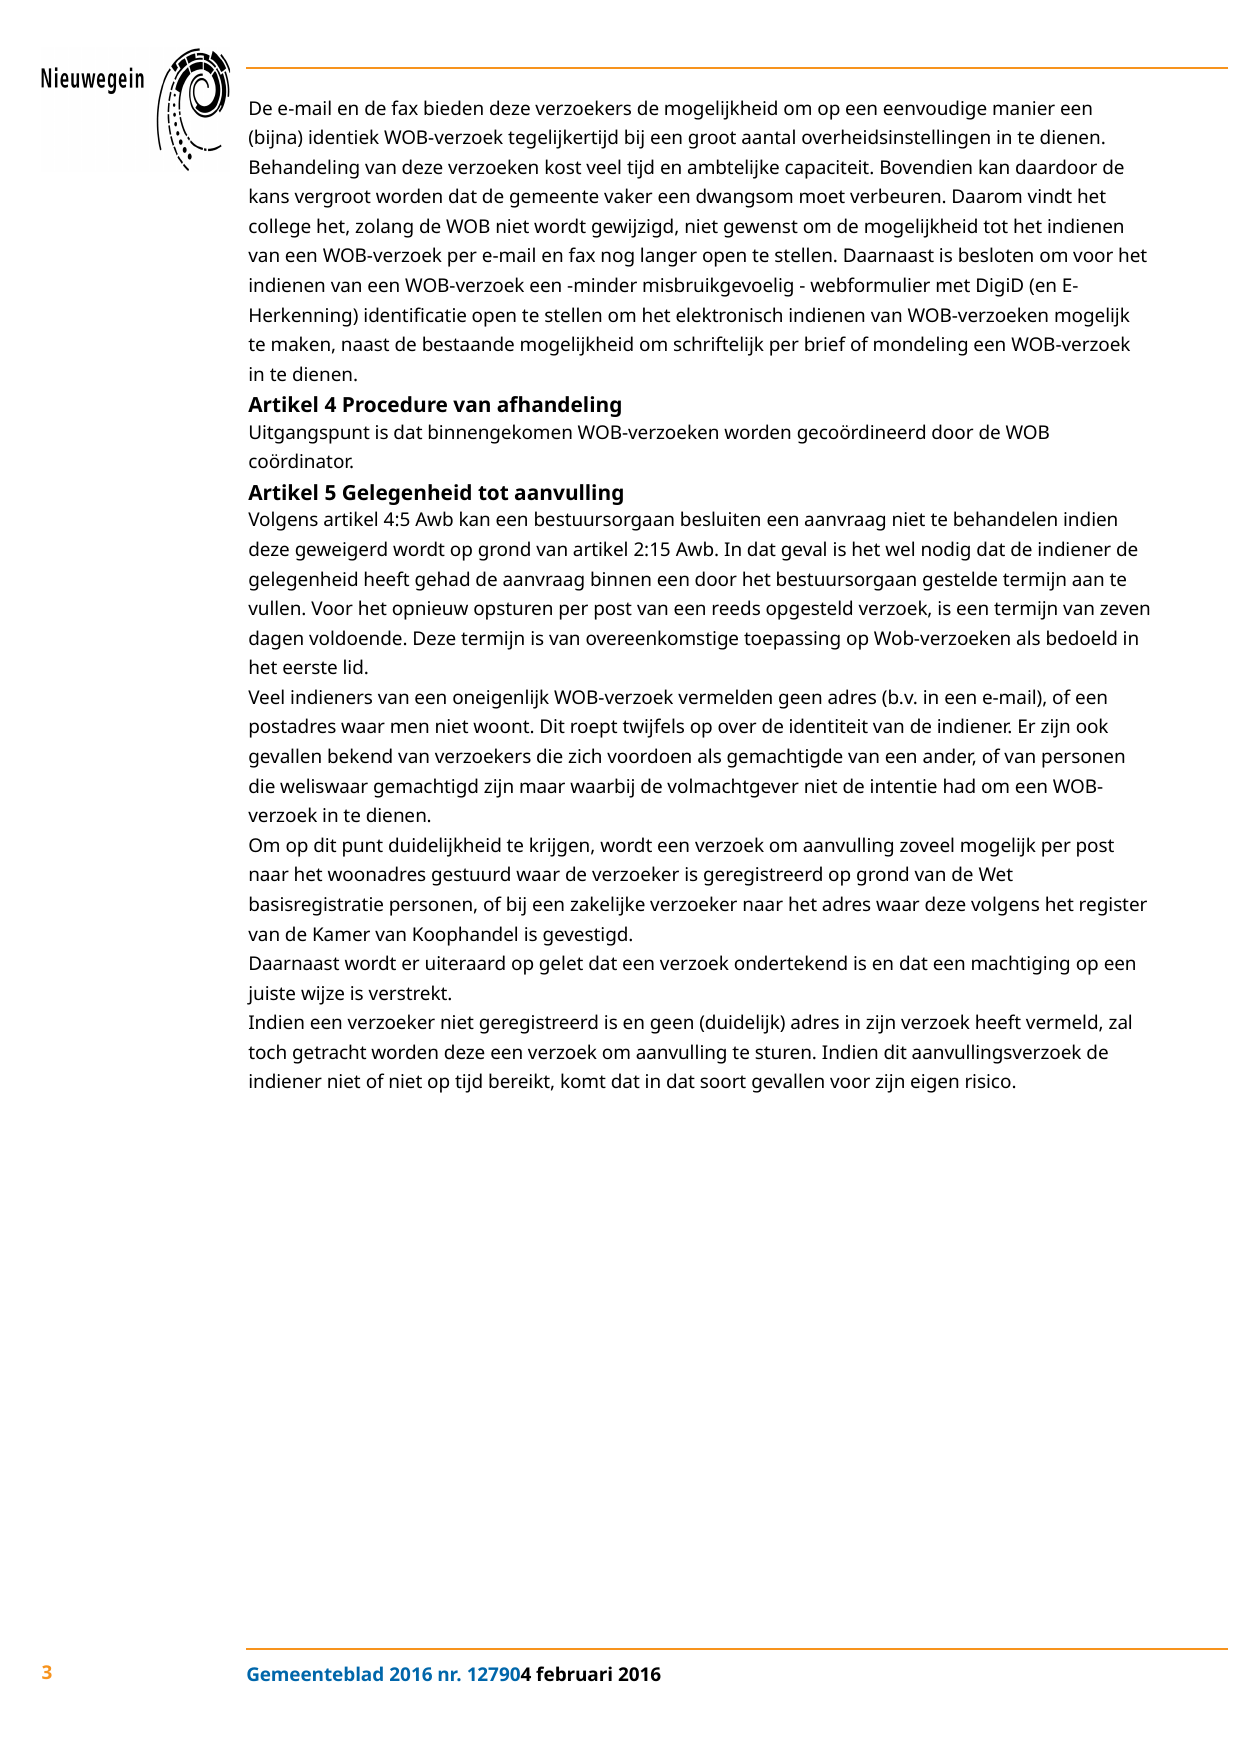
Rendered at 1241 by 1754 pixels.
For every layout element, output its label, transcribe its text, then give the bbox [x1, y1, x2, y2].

text Uitgangspunt is dat binnengekomen WOB-verzoeken worden gecoördineerd door de WOB coördinator. [248, 419, 1152, 474]
text De e-mail en de fax bieden deze verzoekers de mogelijkheid om op een eenvoudige manier een (bijna) identiek WOB-verzoek tegelijkertijd bij een groot aantal overheidsinstellingen in te dienen. Behandeling van deze verzoeken kost veel tijd en ambtelijke capaciteit. Bovendien kan daardoor de kans vergroot worden dat de gemeente vaker een dwangsom moet verbeuren. Daarom vindt het college het, zolang de WOB niet wordt gewijzigd, niet gewenst om de mogelijkheid tot het indienen van een WOB-verzoek per e-mail en fax nog langer open te stellen. Daarnaast is besloten om voor het indienen van een WOB-verzoek een -minder misbruikgevoelig - webformulier met DigiD (en E-Herkenning) identificatie open te stellen om het elektronisch indienen van WOB-verzoeken mogelijk te maken, naast de bestaande mogelijkheid om schriftelijk per brief of mondeling een WOB-verzoek in te dienen. [248, 95, 1152, 387]
text Artikel 5 Gelegenheid tot aanvulling [248, 478, 1152, 507]
picture [41, 47, 231, 172]
text Artikel 4 Procedure van afhandeling [248, 391, 1152, 419]
text Veel indieners van een oneigenlijk WOB-verzoek vermelden geen adres (b.v. in een e-mail), of een postadres waar men niet woont. Dit roept twijfels op over de identiteit van de indiener. Er zijn ook gevallen bekend van verzoekers die zich voordoen als gemachtigde van een ander, of van personen die weliswaar gemachtigd zijn maar waarbij de volmachtgever niet de intentie had om een WOB-verzoek in te dienen. [248, 684, 1152, 828]
text Daarnaast wordt er uiteraard op gelet dat een verzoek ondertekend is en dat een machtiging op een juiste wijze is verstrekt. [248, 950, 1152, 1006]
text Om op dit punt duidelijkheid te krijgen, wordt een verzoek om aanvulling zoveel mogelijk per post naar het woonadres gestuurd waar de verzoeker is geregistreerd op grond van de Wet basisregistratie personen, of bij een zakelijke verzoeker naar het adres waar deze volgens het register van de Kamer van Koophandel is gevestigd. [248, 832, 1152, 947]
text Volgens artikel 4:5 Awb kan een bestuursorgaan besluiten een aanvraag niet te behandelen indien deze geweigerd wordt op grond van artikel 2:15 Awb. In dat geval is het wel nodig dat de indiener de gelegenheid heeft gehad de aanvraag binnen een door het bestuursorgaan gestelde termijn aan te vullen. Voor het opnieuw opsturen per post van een reeds opgesteld verzoek, is een termijn van zeven dagen voldoende. Deze termijn is van overeenkomstige toepassing op Wob-verzoeken als bedoeld in het eerste lid. [248, 507, 1152, 680]
text Indien een verzoeker niet geregistreerd is en geen (duidelijk) adres in zijn verzoek heeft vermeld, zal toch getracht worden deze een verzoek om aanvulling te sturen. Indien dit aanvullingsverzoek de indiener niet of niet op tijd bereikt, komt dat in dat soort gevallen voor zijn eigen risico. [248, 1009, 1152, 1094]
